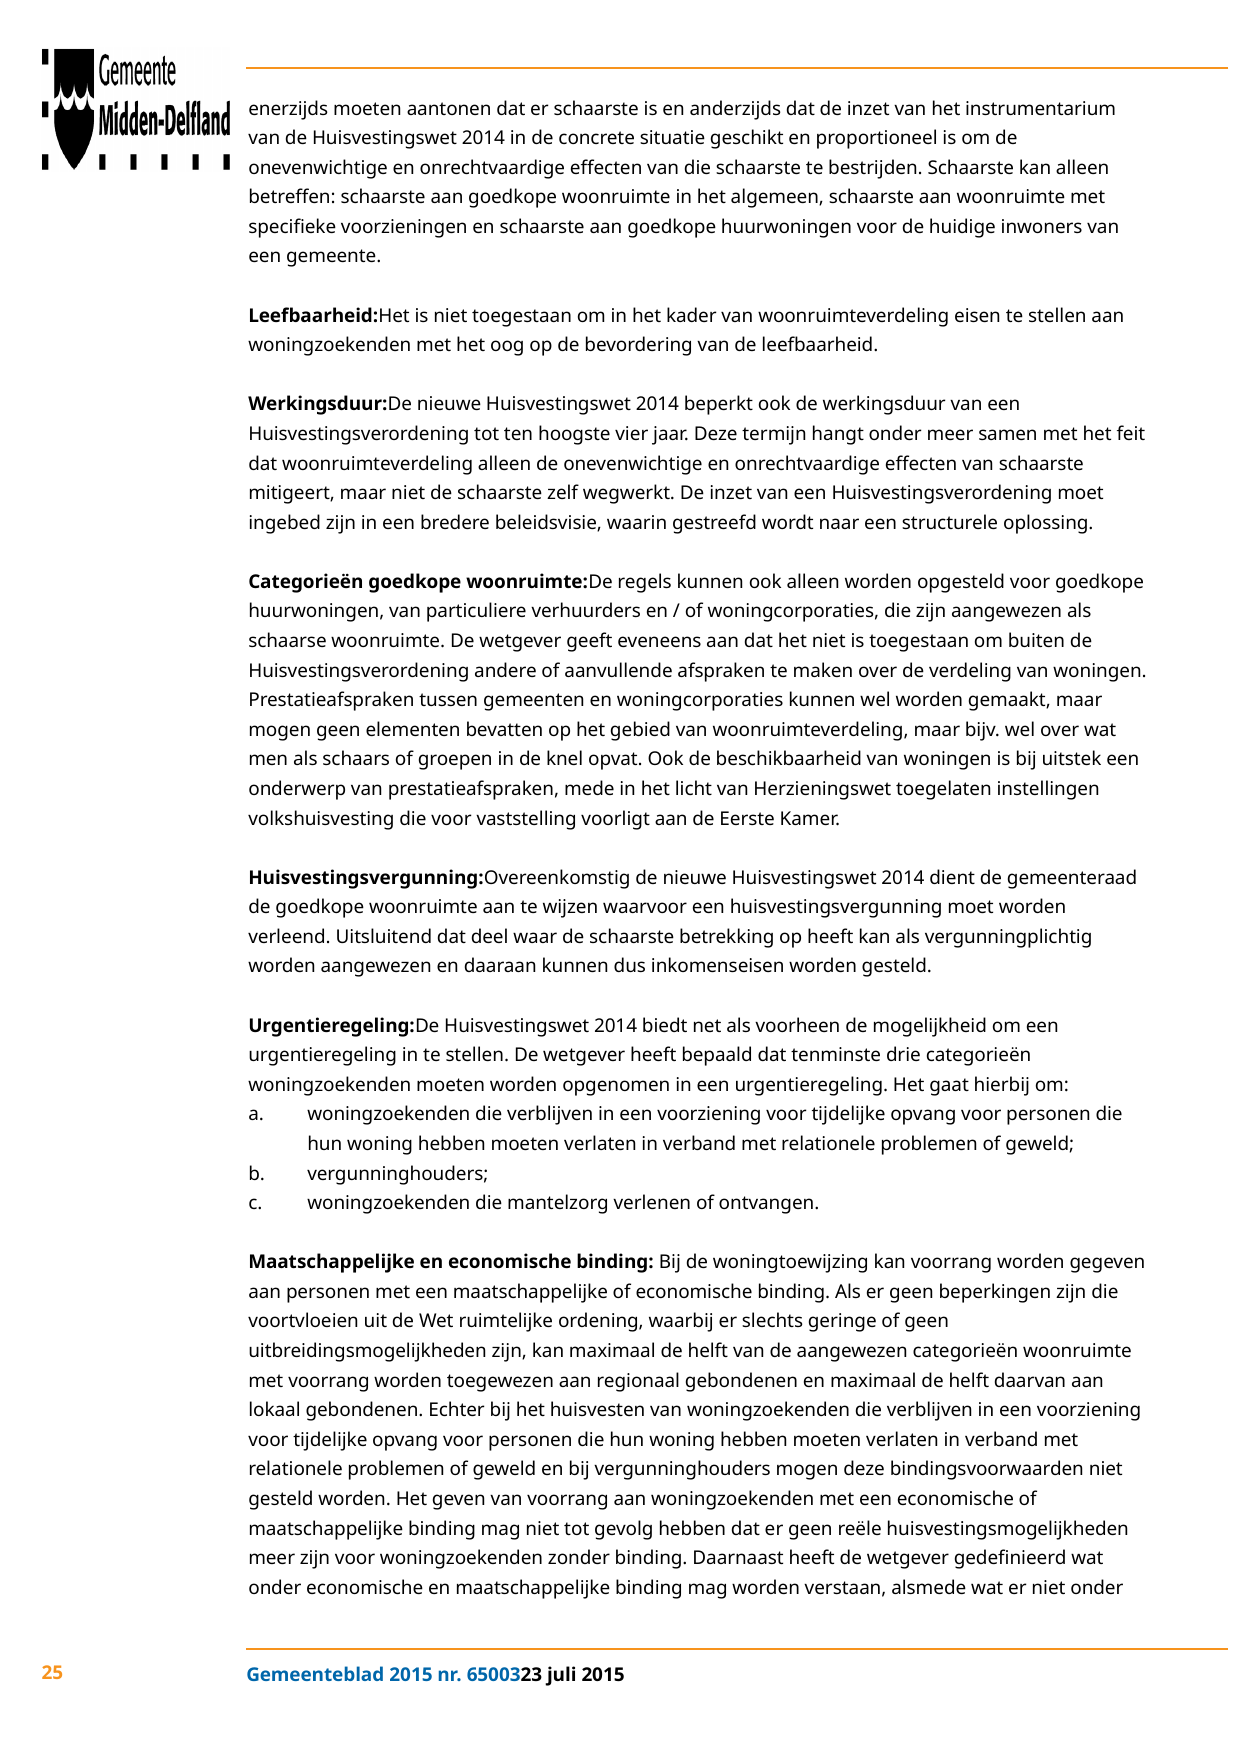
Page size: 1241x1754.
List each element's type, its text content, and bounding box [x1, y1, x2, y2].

list woningzoekenden die mantelzorg verlenen of ontvangen. [248, 1189, 1152, 1215]
text Categorieën goedkope woonruimte:De regels kunnen ook alleen worden opgesteld voor goedkope huurwoningen, van particuliere verhuurders en / of woningcorporaties, die zijn aangewezen als schaarse woonruimte. De wetgever geeft eveneens aan dat het niet is toegestaan om buiten de Huisvestingsverordening andere of aanvullende afspraken te maken over de verdeling van woningen. Prestatieafspraken tussen gemeenten en woningcorporaties kunnen wel worden gemaakt, maar mogen geen elementen bevatten op het gebied van woonruimteverdeling, maar bijv. wel over wat men als schaars of groepen in de knel opvat. Ook de beschikbaarheid van woningen is bij uitstek een onderwerp van prestatieafspraken, mede in het licht van Herzieningswet toegelaten instellingen volkshuisvesting die voor vaststelling voorligt aan de Eerste Kamer. [248, 568, 1152, 831]
text Maatschappelijke en economische binding: Bij de woningtoewijzing kan voorrang worden gegeven aan personen met een maatschappelijke of economische binding. Als er geen beperkingen zijn die voortvloeien uit de Wet ruimtelijke ordening, waarbij er slechts geringe of geen uitbreidingsmogelijkheden zijn, kan maximaal de helft van de aangewezen categorieën woonruimte met voorrang worden toegewezen aan regionaal gebondenen en maximaal de helft daarvan aan lokaal gebondenen. Echter bij het huisvesten van woningzoekenden die verblijven in een voorziening voor tijdelijke opvang voor personen die hun woning hebben moeten verlaten in verband met relationele problemen of geweld en bij vergunninghouders mogen deze bindingsvoorwaarden niet gesteld worden. Het geven van voorrang aan woningzoekenden met een economische of maatschappelijke binding mag niet tot gevolg hebben dat er geen reële huisvestingsmogelijkheden meer zijn voor woningzoekenden zonder binding. Daarnaast heeft de wetgever gedefinieerd wat onder economische en maatschappelijke binding mag worden verstaan, alsmede wat er niet onder [248, 1248, 1152, 1600]
picture [41, 47, 231, 172]
text enerzijds moeten aantonen dat er schaarste is en anderzijds dat de inzet van het instrumentarium van de Huisvestingswet 2014 in de concrete situatie geschikt en proportioneel is om de onevenwichtige en onrechtvaardige effecten van die schaarste te bestrijden. Schaarste kan alleen betreffen: schaarste aan goedkope woonruimte in het algemeen, schaarste aan woonruimte met specifieke voorzieningen en schaarste aan goedkope huurwoningen voor de huidige inwoners van een gemeente. [248, 95, 1152, 268]
text Huisvestingsvergunning:Overeenkomstig de nieuwe Huisvestingswet 2014 dient de gemeenteraad de goedkope woonruimte aan te wijzen waarvoor een huisvestingsvergunning moet worden verleend. Uitsluitend dat deel waar de schaarste betrekking op heeft kan als vergunningplichtig worden aangewezen en daaraan kunnen dus inkomenseisen worden gesteld. [248, 864, 1152, 978]
text Urgentieregeling:De Huisvestingswet 2014 biedt net als voorheen de mogelijkheid om een urgentieregeling in te stellen. De wetgever heeft bepaald dat tenminste drie categorieën woningzoekenden moeten worden opgenomen in een urgentieregeling. Het gaat hierbij om: [248, 1012, 1152, 1097]
text Leefbaarheid:Het is niet toegestaan om in het kader van woonruimteverdeling eisen te stellen aan woningzoekenden met het oog op de bevordering van de leefbaarheid. [248, 302, 1152, 357]
text Werkingsduur:De nieuwe Huisvestingswet 2014 beperkt ook de werkingsduur van een Huisvestingsverordening tot ten hoogste vier jaar. Deze termijn hangt onder meer samen met het feit dat woonruimteverdeling alleen de onevenwichtige en onrechtvaardige effecten van schaarste mitigeert, maar niet de schaarste zelf wegwerkt. De inzet van een Huisvestingsverordening moet ingebed zijn in een bredere beleidsvisie, waarin gestreefd wordt naar een structurele oplossing. [248, 391, 1152, 535]
list woningzoekenden die verblijven in een voorziening voor tijdelijke opvang voor personen die hun woning hebben moeten verlaten in verband met relationele problemen of geweld; [248, 1101, 1152, 1156]
list vergunninghouders; [248, 1160, 1152, 1186]
